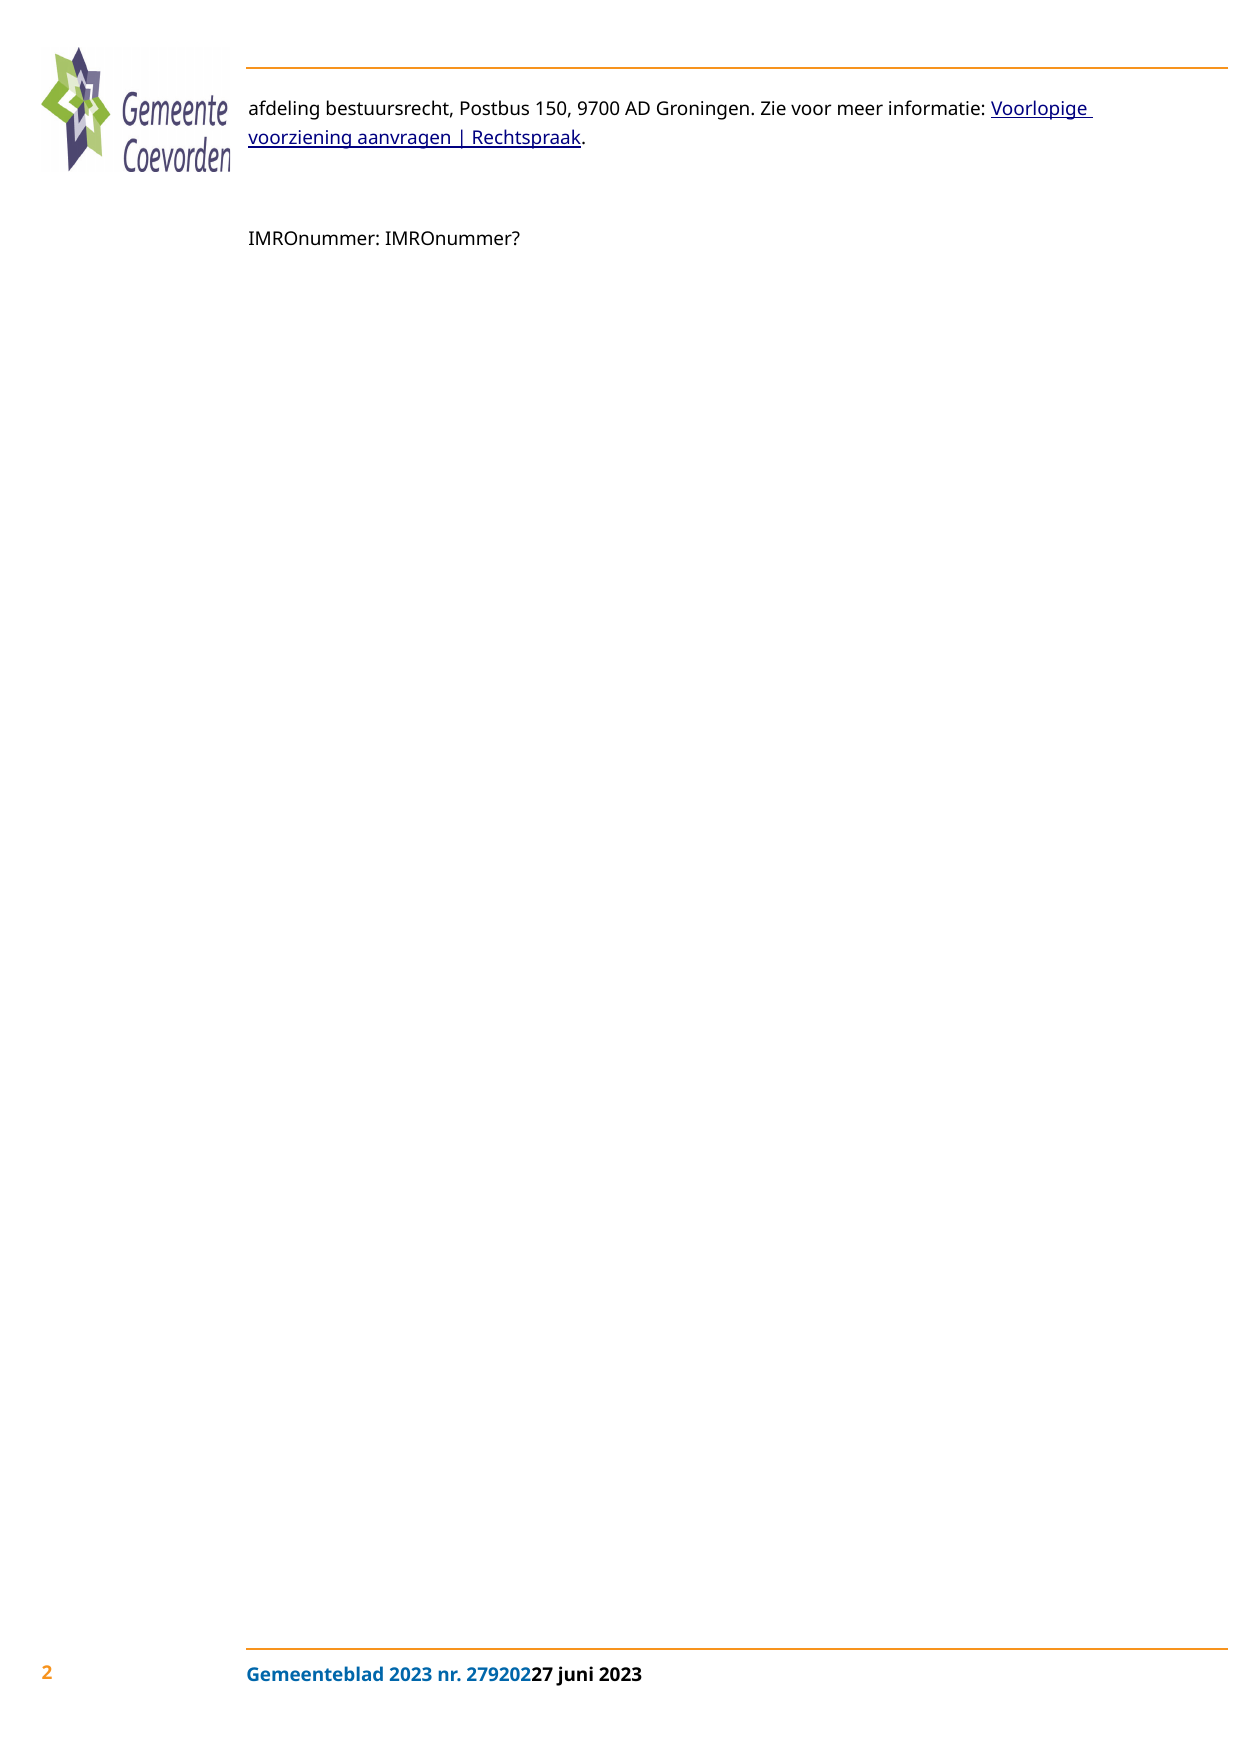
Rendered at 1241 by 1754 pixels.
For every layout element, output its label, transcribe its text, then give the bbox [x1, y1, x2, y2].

picture [41, 47, 231, 172]
text afdeling bestuursrecht, Postbus 150, 9700 AD Groningen. Zie voor meer informatie: Voorlopige voorziening aanvragen | Rechtspraak. [248, 95, 1152, 150]
text IMROnummer: IMROnummer? [248, 225, 1152, 251]
